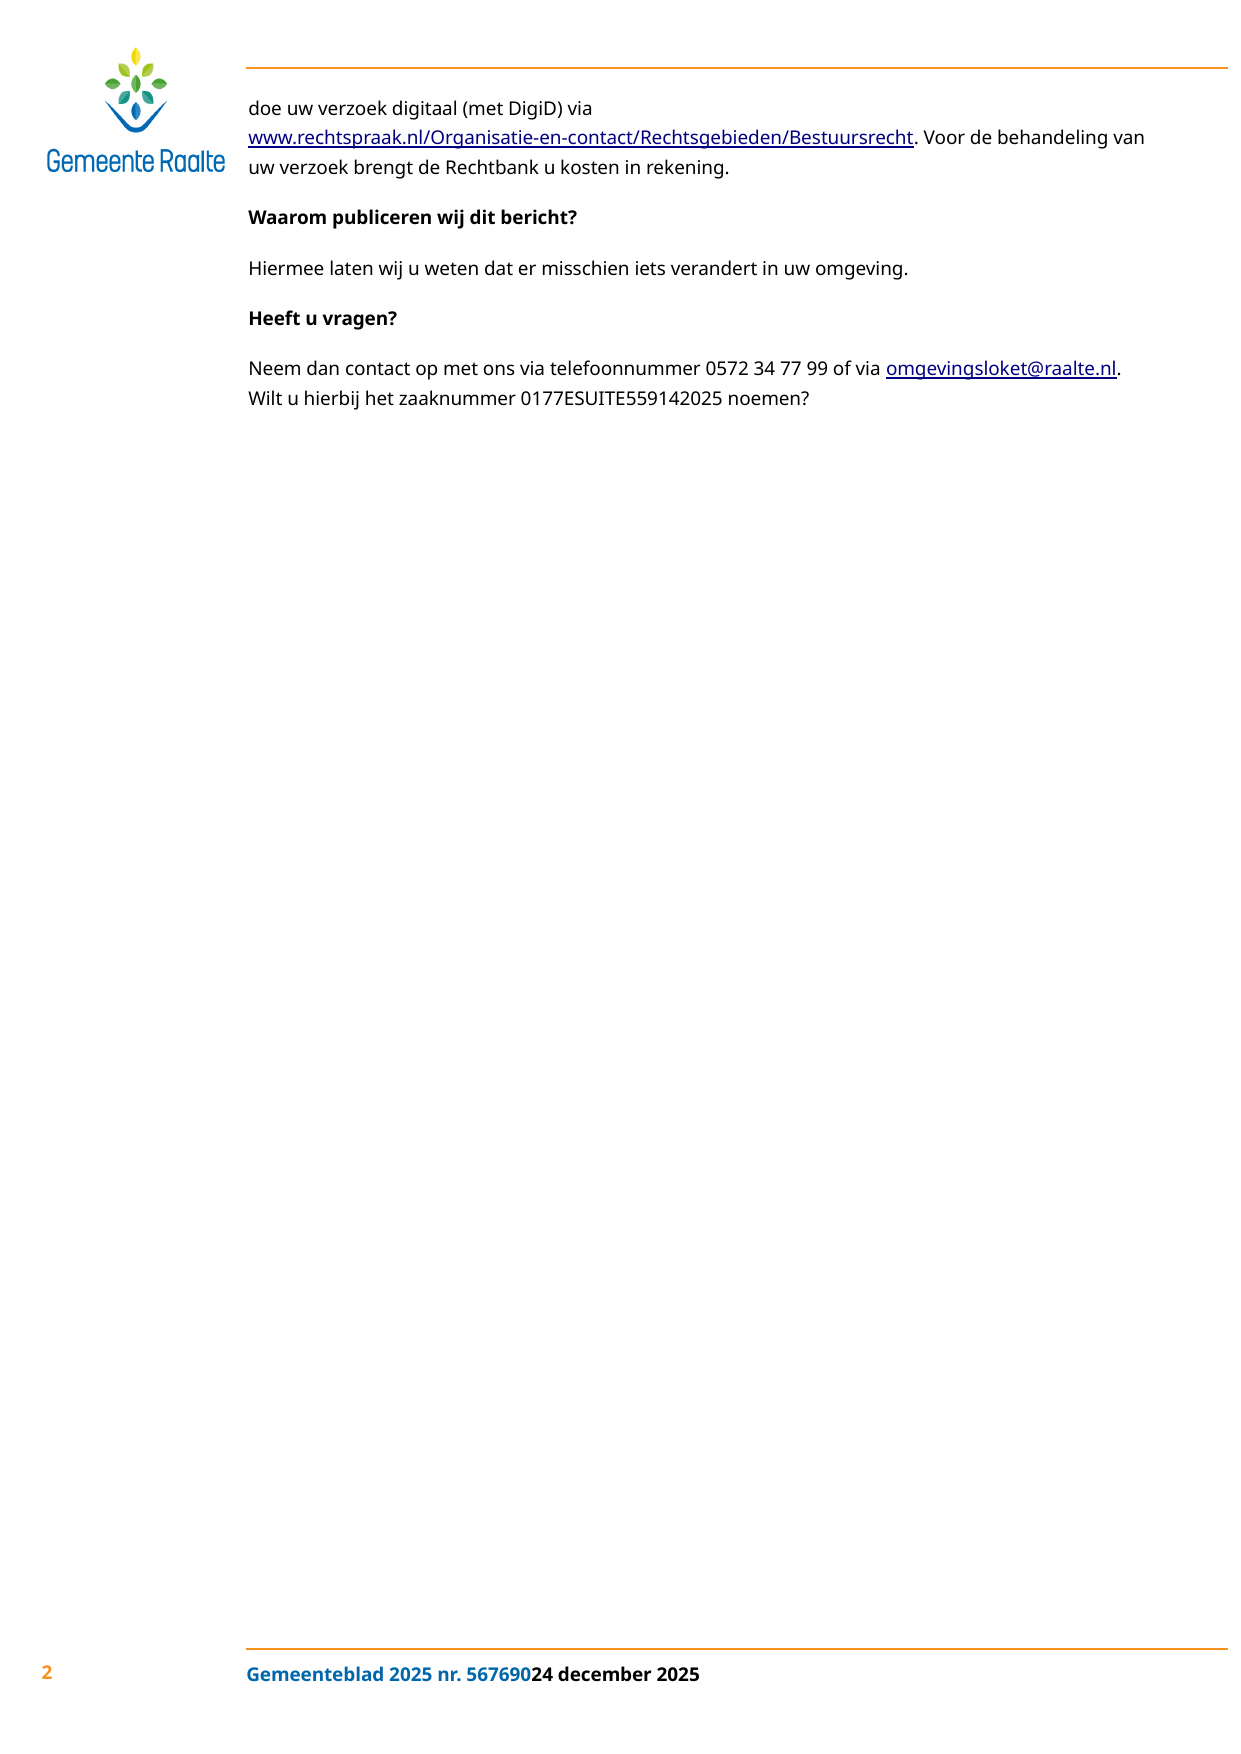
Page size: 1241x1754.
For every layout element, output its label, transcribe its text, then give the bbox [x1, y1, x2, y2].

text doe uw verzoek digitaal (met DigiD) via www.rechtspraak.nl/Organisatie-en-contact/Rechtsgebieden/Bestuursrecht. Voor de behandeling van uw verzoek brengt de Rechtbank u kosten in rekening. [248, 95, 1152, 180]
picture [41, 47, 231, 172]
text Waarom publiceren wij dit bericht? [248, 204, 1152, 230]
text Neem dan contact op met ons via telefoonnummer 0572 34 77 99 of via omgevingsloket@raalte.nl. Wilt u hierbij het zaaknummer 0177ESUITE559142025 noemen? [248, 356, 1152, 411]
text Hiermee laten wij u weten dat er misschien iets verandert in uw omgeving. [248, 255, 1152, 281]
text Heeft u vragen? [248, 305, 1152, 331]
